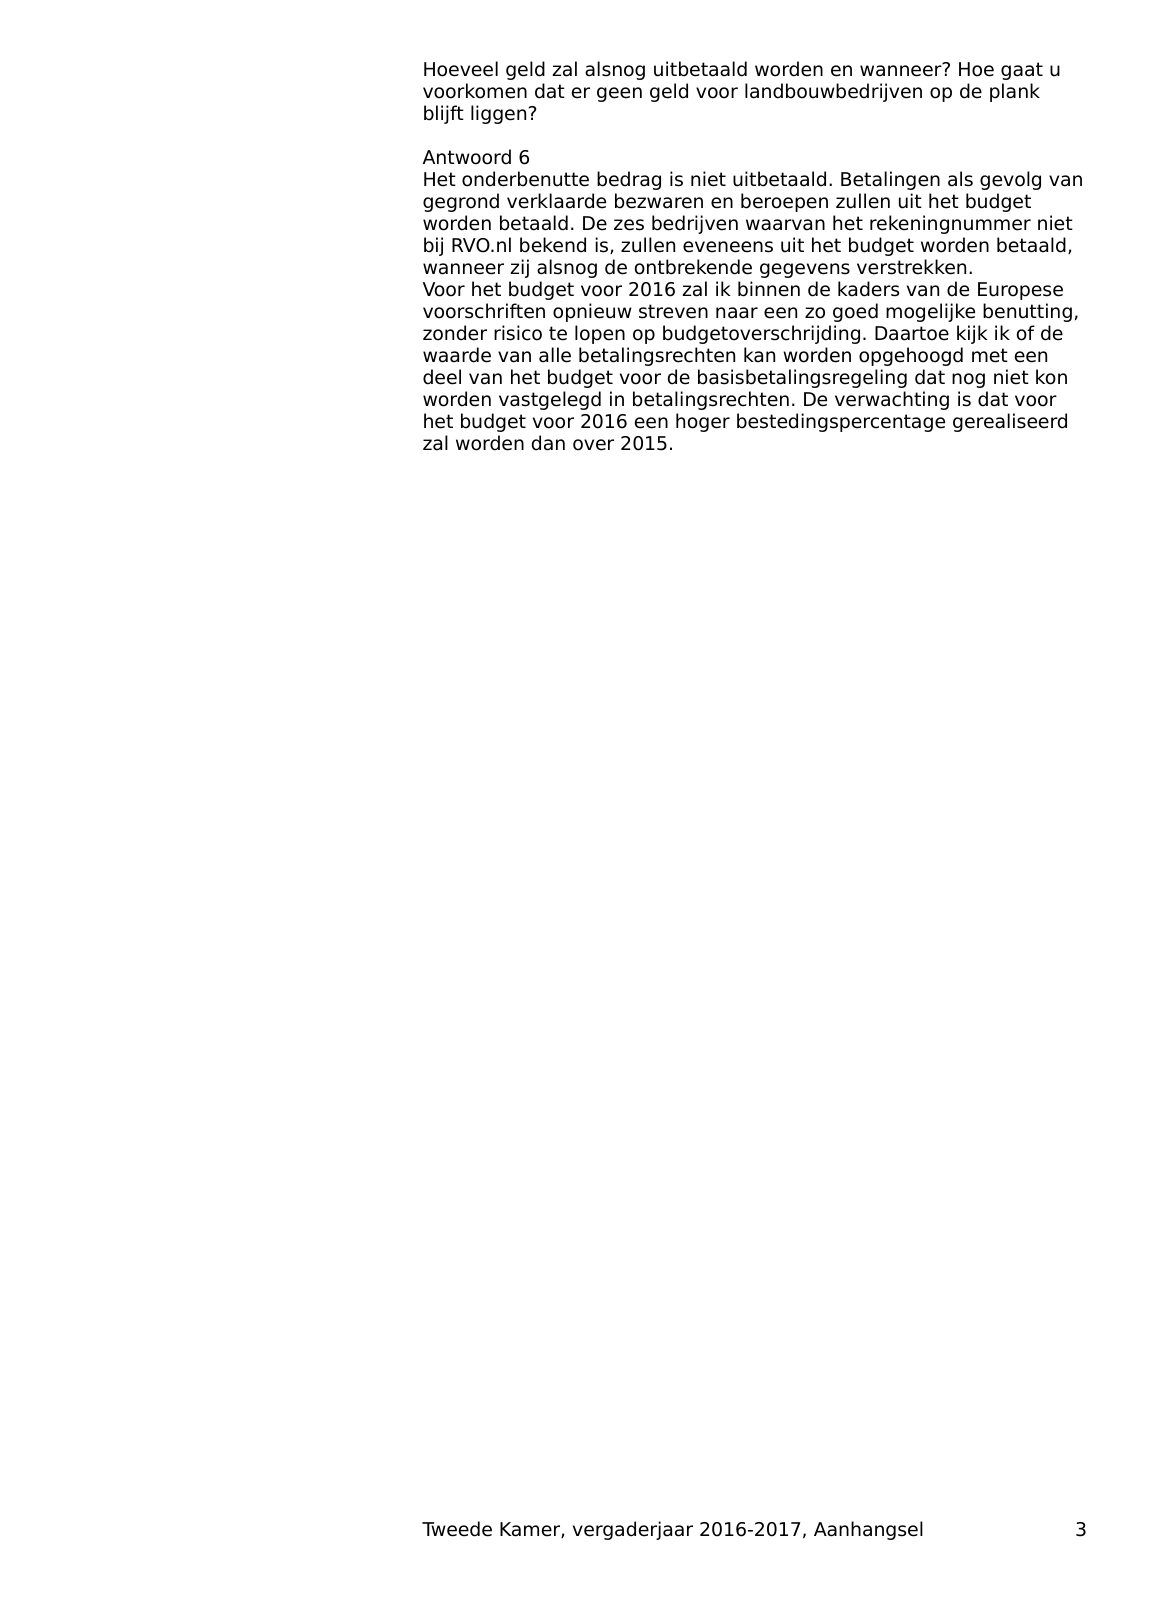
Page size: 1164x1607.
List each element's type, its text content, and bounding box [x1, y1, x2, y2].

text Het onderbenutte bedrag is niet uitbetaald. Betalingen als gevolg van gegrond verklaarde bezwaren en beroepen zullen uit het budget worden betaald. De zes bedrijven waarvan het rekeningnummer niet bij RVO.nl bekend is, zullen eveneens uit het budget worden betaald, wanneer zij alsnog de ontbrekende gegevens verstrekken. [422, 169, 1087, 279]
text Antwoord 6 [422, 147, 1087, 169]
text Hoeveel geld zal alsnog uitbetaald worden en wanneer? Hoe gaat u voorkomen dat er geen geld voor landbouwbedrijven op de plank blijft liggen? [422, 59, 1087, 125]
text Voor het budget voor 2016 zal ik binnen de kaders van de Europese voorschriften opnieuw streven naar een zo goed mogelijke benutting, zonder risico te lopen op budgetoverschrijding. Daartoe kijk ik of de waarde van alle betalingsrechten kan worden opgehoogd met een deel van het budget voor de basisbetalingsregeling dat nog niet kon worden vastgelegd in betalingsrechten. De verwachting is dat voor het budget voor 2016 een hoger bestedingspercentage gerealiseerd zal worden dan over 2015. [422, 279, 1087, 455]
